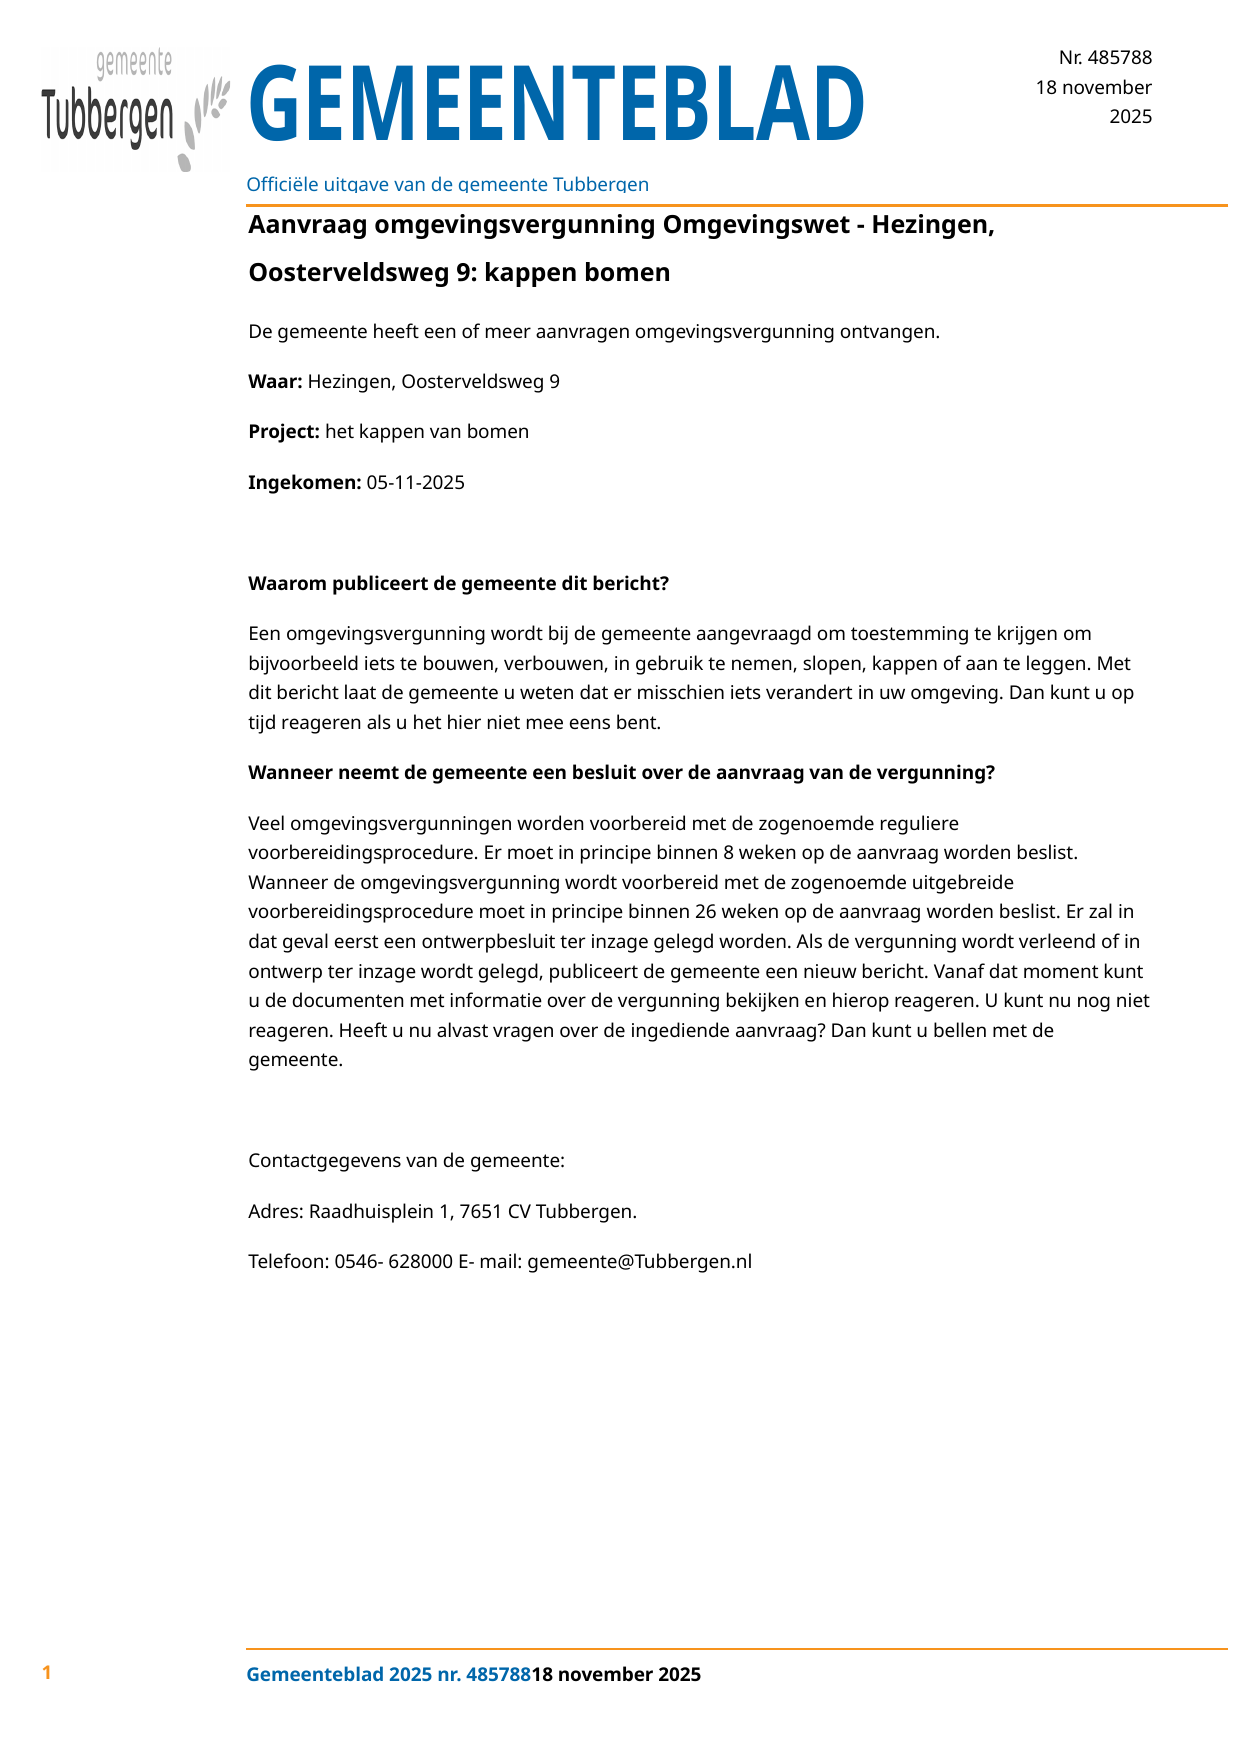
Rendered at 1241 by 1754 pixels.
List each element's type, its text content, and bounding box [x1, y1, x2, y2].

text Wanneer neemt de gemeente een besluit over de aanvraag van de vergunning? [248, 759, 1152, 785]
text Veel omgevingsvergunningen worden voorbereid met de zogenoemde reguliere voorbereidingsprocedure. Er moet in principe binnen 8 weken op de aanvraag worden beslist. Wanneer de omgevingsvergunning wordt voorbereid met de zogenoemde uitgebreide voorbereidingsprocedure moet in principe binnen 26 weken op de aanvraag worden beslist. Er zal in dat geval eerst een ontwerpbesluit ter inzage gelegd worden. Als de vergunning wordt verleend of in ontwerp ter inzage wordt gelegd, publiceert de gemeente een nieuw bericht. Vanaf dat moment kunt u de documenten met informatie over de vergunning bekijken en hierop reageren. U kunt nu nog niet reageren. Heeft u nu alvast vragen over de ingediende aanvraag? Dan kunt u bellen met de gemeente. [248, 810, 1152, 1072]
text Telefoon: 0546- 628000 E- mail: gemeente@Tubbergen.nl [248, 1248, 1152, 1274]
text Een omgevingsvergunning wordt bij de gemeente aangevraagd om toestemming te krijgen om bijvoorbeeld iets te bouwen, verbouwen, in gebruik te nemen, slopen, kappen of aan te leggen. Met dit bericht laat de gemeente u weten dat er misschien iets verandert in uw omgeving. Dan kunt u op tijd reageren als u het hier niet mee eens bent. [248, 620, 1152, 735]
picture [41, 47, 231, 172]
text Waarom publiceert de gemeente dit bericht? [248, 570, 1152, 596]
text Waar: Hezingen, Oosterveldsweg 9 [248, 368, 1152, 394]
text Adres: Raadhuisplein 1, 7651 CV Tubbergen. [248, 1198, 1152, 1224]
text Contactgegevens van de gemeente: [248, 1147, 1152, 1173]
text Aanvraag omgevingsvergunning Omgevingswet - Hezingen, Oosterveldsweg 9: kappen bomen [248, 207, 1152, 288]
text Ingekomen: 05-11-2025 [248, 469, 1152, 495]
text De gemeente heeft een of meer aanvragen omgevingsvergunning ontvangen. [248, 318, 1152, 344]
text Project: het kappen van bomen [248, 419, 1152, 444]
